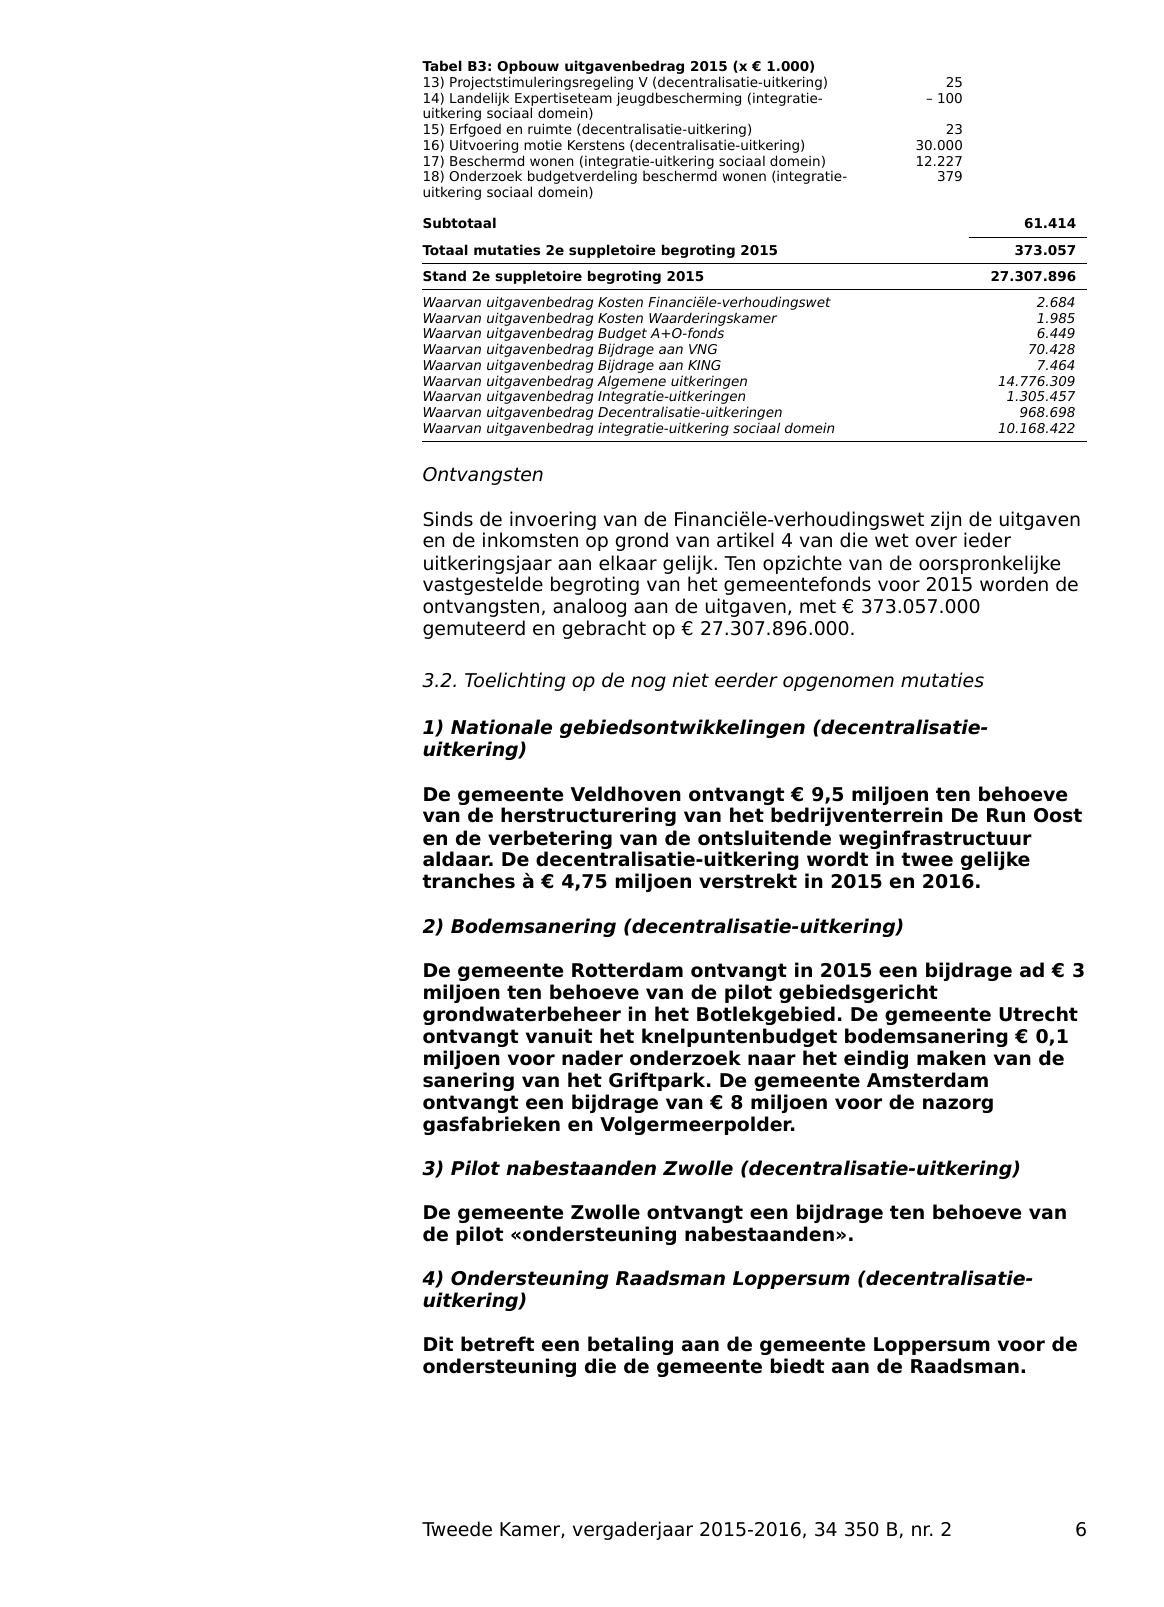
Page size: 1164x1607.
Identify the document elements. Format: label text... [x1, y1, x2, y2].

table_cell 373.057 [969, 238, 1087, 263]
table_cell [422, 201, 850, 216]
text De gemeente Rotterdam ontvangt in 2015 een bijdrage ad € 3 miljoen ten behoeve van de pilot gebiedsgericht grondwaterbeheer in het Botlekgebied. De gemeente Utrecht ontvangt vanuit het knelpuntenbudget bodemsanering € 0,1 miljoen voor nader onderzoek naar het eindig maken van de sanering van het Griftpark. De gemeente Amsterdam ontvangt een bijdrage van € 8 miljoen voor de nazorg gasfabrieken en Volgermeerpolder. [422, 960, 1087, 1136]
subtitle 3.2. Toelichting op de nog niet eerder opgenomen mutaties [422, 670, 1087, 692]
text Dit betreft een betaling aan de gemeente Loppersum voor de ondersteuning die de gemeente biedt aan de Raadsman. [422, 1334, 1087, 1378]
table_cell [969, 91, 1087, 122]
table_cell Waarvan uitgavenbedrag Kosten Waarderingskamer [422, 311, 850, 326]
table_cell 23 [850, 122, 968, 138]
table_cell 12.227 [850, 154, 968, 169]
table_cell Waarvan uitgavenbedrag Algemene uitkeringen [422, 374, 850, 389]
table_cell [850, 374, 968, 389]
table_cell [850, 421, 968, 441]
table_cell Stand 2e suppletoire begroting 2015 [422, 264, 850, 289]
table_cell [969, 122, 1087, 138]
table_cell 379 [850, 169, 968, 201]
subtitle 2) Bodemsanering (decentralisatie-uitkering) [422, 916, 1087, 937]
table_cell 2.684 [969, 290, 1087, 311]
table_cell [850, 358, 968, 373]
table_cell [850, 389, 968, 405]
table_cell 968.698 [969, 405, 1087, 421]
table_cell Waarvan uitgavenbedrag integratie-uitkering sociaal domein [422, 421, 850, 441]
table_cell 25 [850, 75, 968, 91]
table_cell [850, 237, 968, 263]
table_cell 1.305.457 [969, 389, 1087, 405]
table_cell – 100 [850, 91, 968, 122]
table_cell Waarvan uitgavenbedrag Bijdrage aan VNG [422, 342, 850, 358]
table_cell Totaal mutaties 2e suppletoire begroting 2015 [422, 237, 850, 263]
subtitle Ontvangsten [422, 464, 1087, 486]
table_cell [850, 216, 968, 237]
table_cell [969, 75, 1087, 91]
table_cell [969, 154, 1087, 169]
table_cell [850, 405, 968, 421]
table_cell 30.000 [850, 138, 968, 153]
table_cell [969, 169, 1087, 201]
table_cell 13) Projectstimuleringsregeling V (decentralisatie-uitkering) [422, 75, 850, 91]
table_cell 14.776.309 [969, 374, 1087, 389]
table_cell Waarvan uitgavenbedrag Budget A+O-fonds [422, 326, 850, 342]
table_cell [850, 264, 968, 289]
table_cell 70.428 [969, 342, 1087, 358]
table_cell 16) Uitvoering motie Kerstens (decentralisatie-uitkering) [422, 138, 850, 153]
table_header Tabel B3: Opbouw uitgavenbedrag 2015 (x € 1.000) [422, 59, 1087, 75]
table_cell Waarvan uitgavenbedrag Kosten Financiële-verhoudingswet [422, 290, 850, 311]
table_cell 15) Erfgoed en ruimte (decentralisatie-uitkering) [422, 122, 850, 138]
table_cell [850, 342, 968, 358]
table_cell Subtotaal [422, 216, 850, 237]
table_cell [969, 138, 1087, 153]
subtitle 1) Nationale gebiedsontwikkelingen (decentralisatie-uitkering) [422, 717, 1087, 761]
table_cell [850, 201, 968, 216]
subtitle 3) Pilot nabestaanden Zwolle (decentralisatie-uitkering) [422, 1158, 1087, 1180]
table_cell [850, 326, 968, 342]
table_cell 18) Onderzoek budgetverdeling beschermd wonen (integratie-uitkering sociaal domein) [422, 169, 850, 201]
table_cell Waarvan uitgavenbedrag Integratie-uitkeringen [422, 389, 850, 405]
table_cell Waarvan uitgavenbedrag Decentralisatie-uitkeringen [422, 405, 850, 421]
table_cell 6.449 [969, 326, 1087, 342]
table_cell 17) Beschermd wonen (integratie-uitkering sociaal domein) [422, 154, 850, 169]
table_cell [850, 311, 968, 326]
text De gemeente Zwolle ontvangt een bijdrage ten behoeve van de pilot «ondersteuning nabestaanden». [422, 1202, 1087, 1246]
table_cell 7.464 [969, 358, 1087, 373]
table_cell 14) Landelijk Expertiseteam jeugdbescherming (integratie-uitkering sociaal domein) [422, 91, 850, 122]
table_cell 27.307.896 [969, 264, 1087, 289]
table_cell 61.414 [969, 216, 1087, 237]
text De gemeente Veldhoven ontvangt € 9,5 miljoen ten behoeve van de herstructurering van het bedrijventerrein De Run Oost en de verbetering van de ontsluitende weginfrastructuur aldaar. De decentralisatie-uitkering wordt in twee gelijke tranches à € 4,75 miljoen verstrekt in 2015 en 2016. [422, 783, 1087, 893]
table_cell [969, 201, 1087, 216]
table_cell 1.985 [969, 311, 1087, 326]
table_cell Waarvan uitgavenbedrag Bijdrage aan KING [422, 358, 850, 373]
text Sinds de invoering van de Financiële-verhoudingswet zijn de uitgaven en de inkomsten op grond van artikel 4 van die wet over ieder uitkeringsjaar aan elkaar gelijk. Ten opzichte van de oorspronkelijke vastgestelde begroting van het gemeentefonds voor 2015 worden de ontvangsten, analoog aan de uitgaven, met € 373.057.000 gemuteerd en gebracht op € 27.307.896.000. [422, 508, 1087, 640]
table_cell [850, 290, 968, 311]
table_cell 10.168.422 [969, 421, 1087, 441]
subtitle 4) Ondersteuning Raadsman Loppersum (decentralisatie-uitkering) [422, 1268, 1087, 1312]
